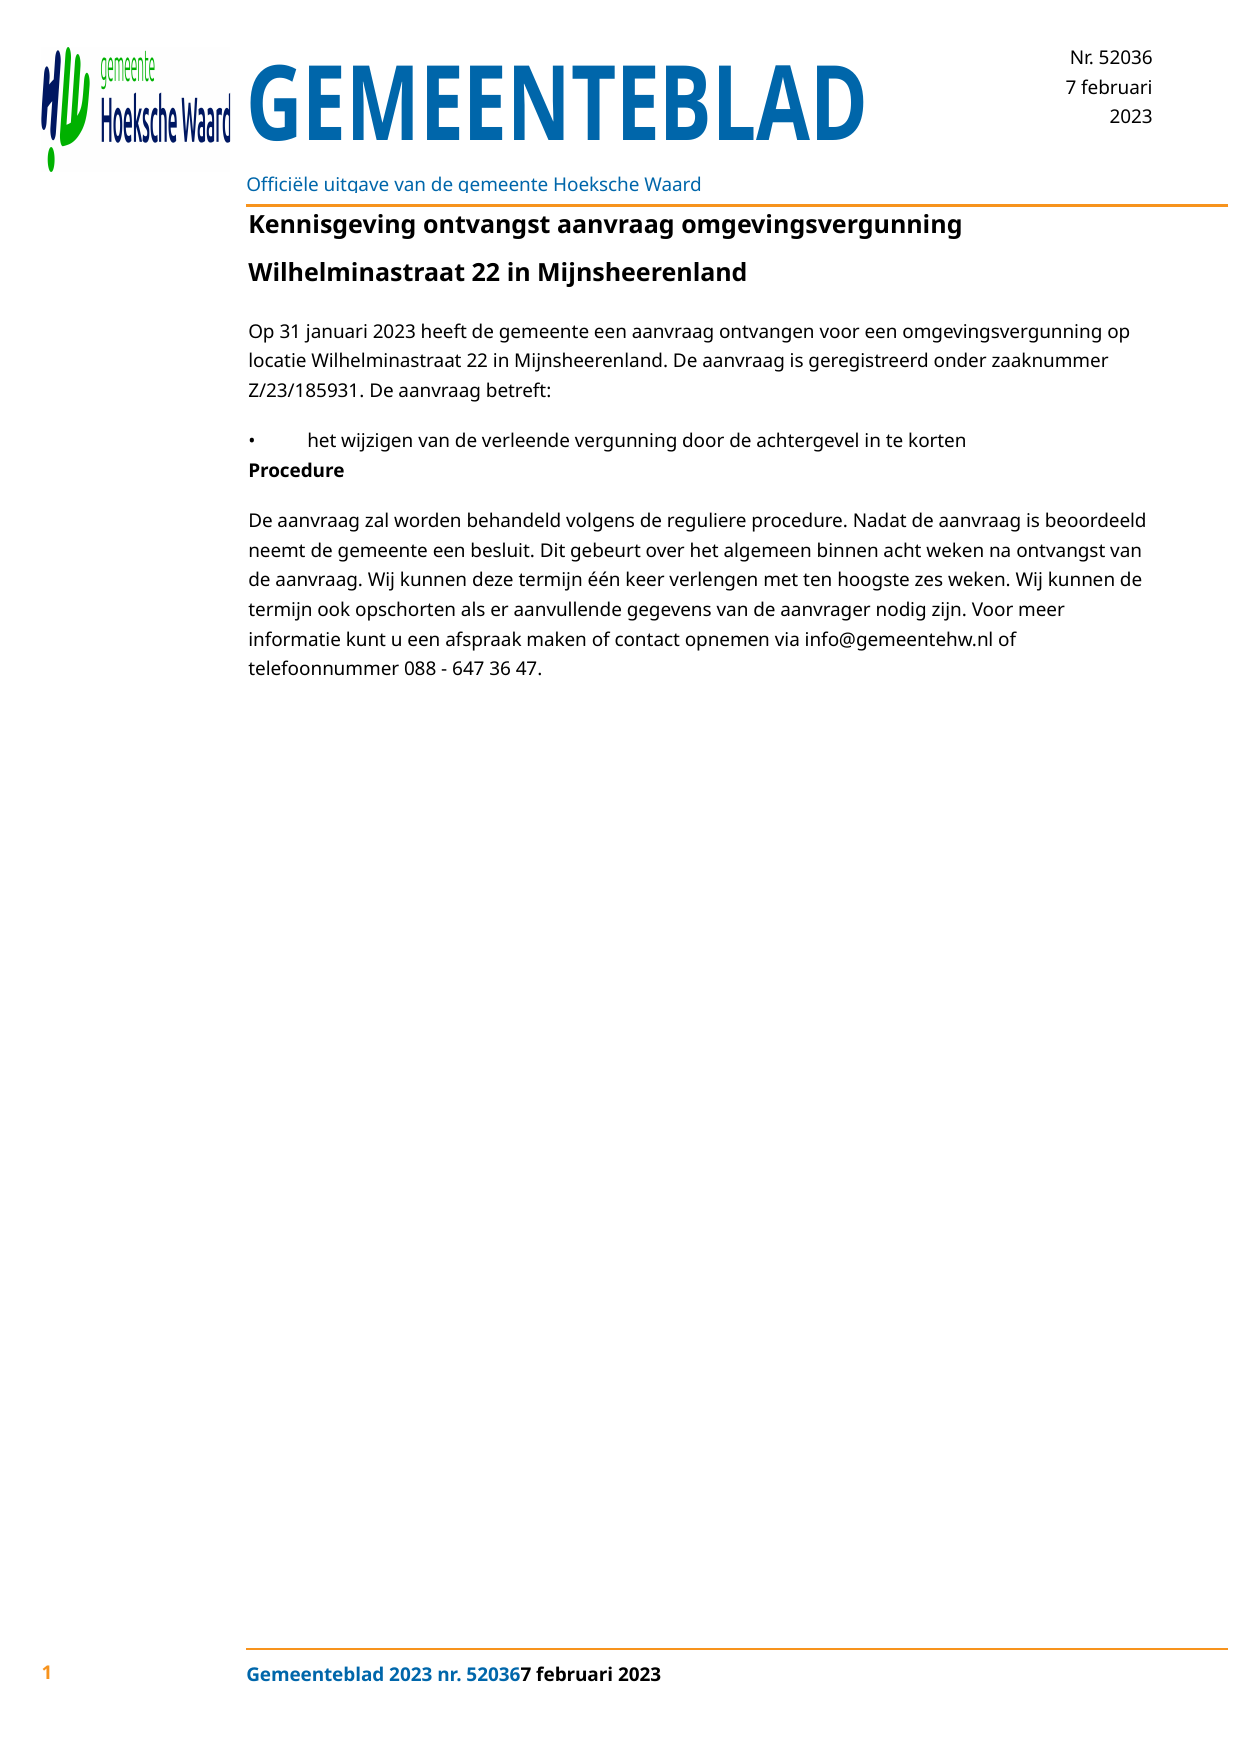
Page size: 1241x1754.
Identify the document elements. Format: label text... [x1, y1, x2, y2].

text Procedure [248, 457, 1152, 483]
text De aanvraag zal worden behandeld volgens de reguliere procedure. Nadat de aanvraag is beoordeeld neemt de gemeente een besluit. Dit gebeurt over het algemeen binnen acht weken na ontvangst van de aanvraag. Wij kunnen deze termijn één keer verlengen met ten hoogste zes weken. Wij kunnen de termijn ook opschorten als er aanvullende gegevens van de aanvrager nodig zijn. Voor meer informatie kunt u een afspraak maken of contact opnemen via info@gemeentehw.nl of telefoonnummer 088 - 647 36 47. [248, 507, 1152, 681]
picture [41, 47, 231, 172]
text Kennisgeving ontvangst aanvraag omgevingsvergunning Wilhelminastraat 22 in Mijnsheerenland [248, 207, 1152, 288]
text Op 31 januari 2023 heeft de gemeente een aanvraag ontvangen voor een omgevingsvergunning op locatie Wilhelminastraat 22 in Mijnsheerenland. De aanvraag is geregistreerd onder zaaknummer Z/23/185931. De aanvraag betreft: [248, 318, 1152, 403]
list het wijzigen van de verleende vergunning door de achtergevel in te korten [248, 427, 1152, 453]
